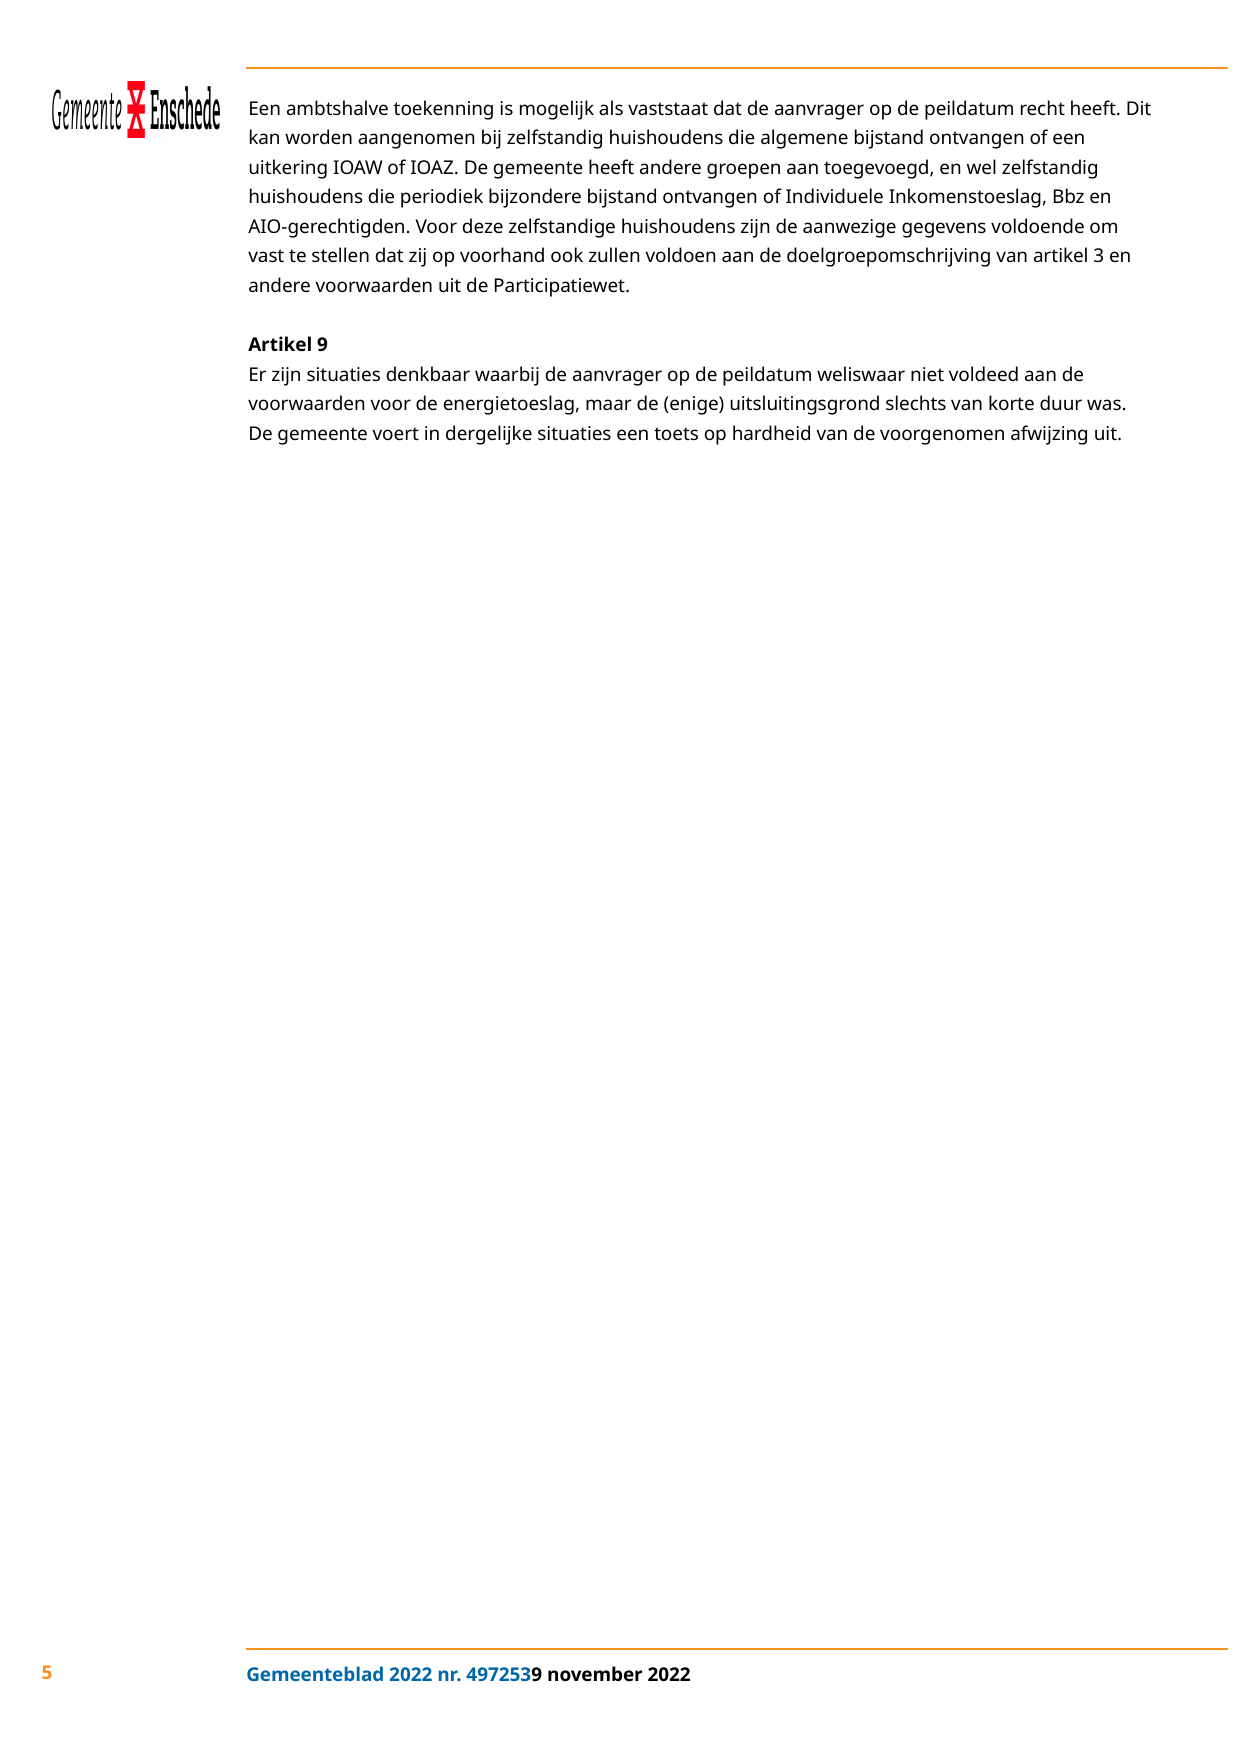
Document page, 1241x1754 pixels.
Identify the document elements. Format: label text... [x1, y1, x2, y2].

text Artikel 9 [248, 331, 1152, 357]
text Een ambtshalve toekenning is mogelijk als vaststaat dat de aanvrager op de peildatum recht heeft. Dit kan worden aangenomen bij zelfstandig huishoudens die algemene bijstand ontvangen of een uitkering IOAW of IOAZ. De gemeente heeft andere groepen aan toegevoegd, en wel zelfstandig huishoudens die periodiek bijzondere bijstand ontvangen of Individuele Inkomenstoeslag, Bbz en AIO-gerechtigden. Voor deze zelfstandige huishoudens zijn de aanwezige gegevens voldoende om vast te stellen dat zij op voorhand ook zullen voldoen aan de doelgroepomschrijving van artikel 3 en andere voorwaarden uit de Participatiewet. [248, 95, 1152, 298]
picture [41, 47, 231, 172]
text Er zijn situaties denkbaar waarbij de aanvrager op de peildatum weliswaar niet voldeed aan de voorwaarden voor de energietoeslag, maar de (enige) uitsluitingsgrond slechts van korte duur was. De gemeente voert in dergelijke situaties een toets op hardheid van de voorgenomen afwijzing uit. [248, 361, 1152, 446]
